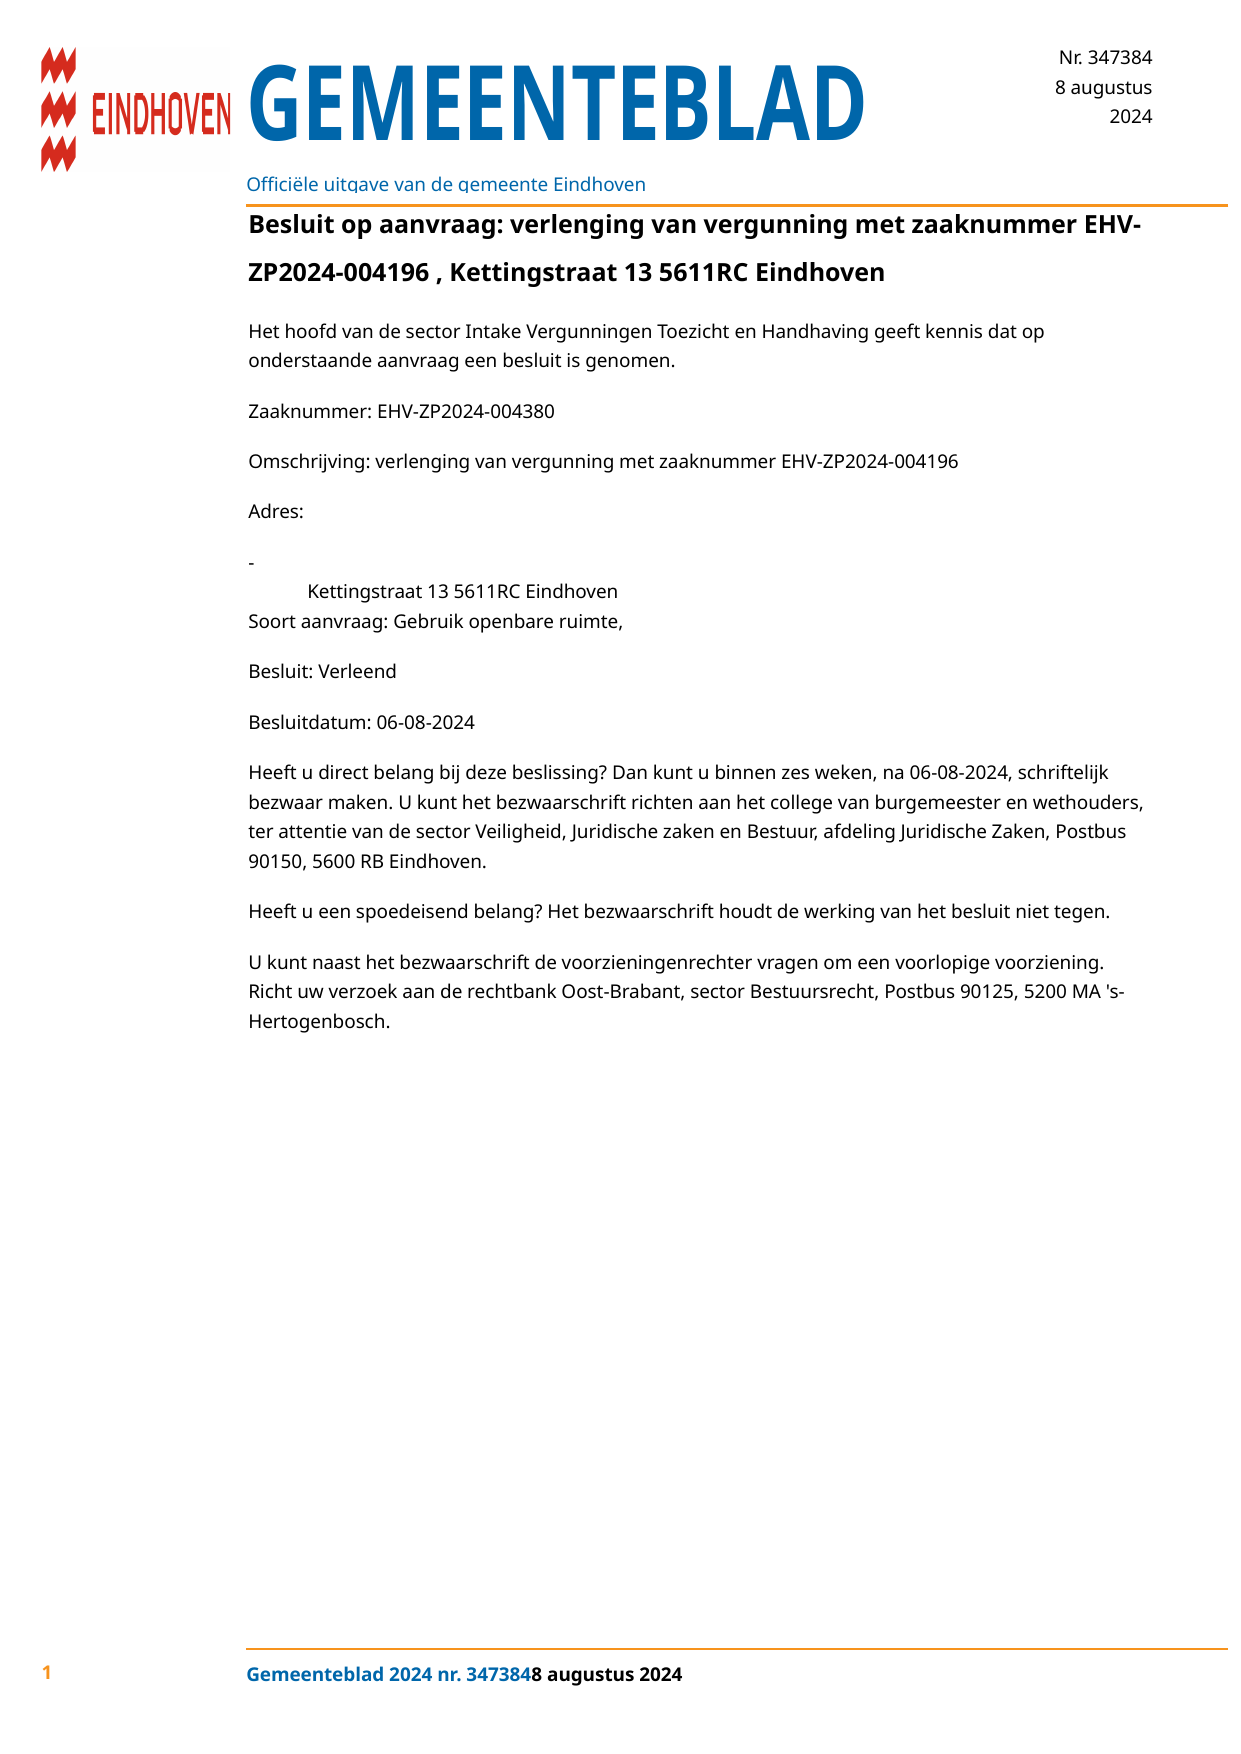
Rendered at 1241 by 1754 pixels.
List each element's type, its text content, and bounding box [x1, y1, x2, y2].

text Adres: [248, 499, 1152, 524]
text Omschrijving: verlenging van vergunning met zaaknummer EHV-ZP2024-004196 [248, 448, 1152, 474]
text U kunt naast het bezwaarschrift de voorzieningenrechter vragen om een voorlopige voorziening. Richt uw verzoek aan de rechtbank Oost-Brabant, sector Bestuursrecht, Postbus 90125, 5200 MA 's-Hertogenbosch. [248, 949, 1152, 1034]
text Besluitdatum: 06-08-2024 [248, 709, 1152, 735]
text Heeft u een spoedeisend belang? Het bezwaarschrift houdt de werking van het besluit niet tegen. [248, 899, 1152, 924]
text Soort aanvraag: Gebruik openbare ruimte, [248, 608, 1152, 634]
text Het hoofd van de sector Intake Vergunningen Toezicht en Handhaving geeft kennis dat op onderstaande aanvraag een besluit is genomen. [248, 318, 1152, 373]
text Besluit: Verleend [248, 659, 1152, 684]
text Zaaknummer: EHV-ZP2024-004380 [248, 398, 1152, 424]
text Besluit op aanvraag: verlenging van vergunning met zaaknummer EHV-ZP2024-004196 , Kettingstraat 13 5611RC Eindhoven [248, 207, 1152, 288]
list Kettingstraat 13 5611RC Eindhoven [248, 579, 1152, 604]
picture [41, 47, 231, 172]
text Heeft u direct belang bij deze beslissing? Dan kunt u binnen zes weken, na 06-08-2024, schriftelijk bezwaar maken. U kunt het bezwaarschrift richten aan het college van burgemeester en wethouders, ter attentie van de sector Veiligheid, Juridische zaken en Bestuur, afdeling Juridische Zaken, Postbus 90150, 5600 RB Eindhoven. [248, 759, 1152, 874]
